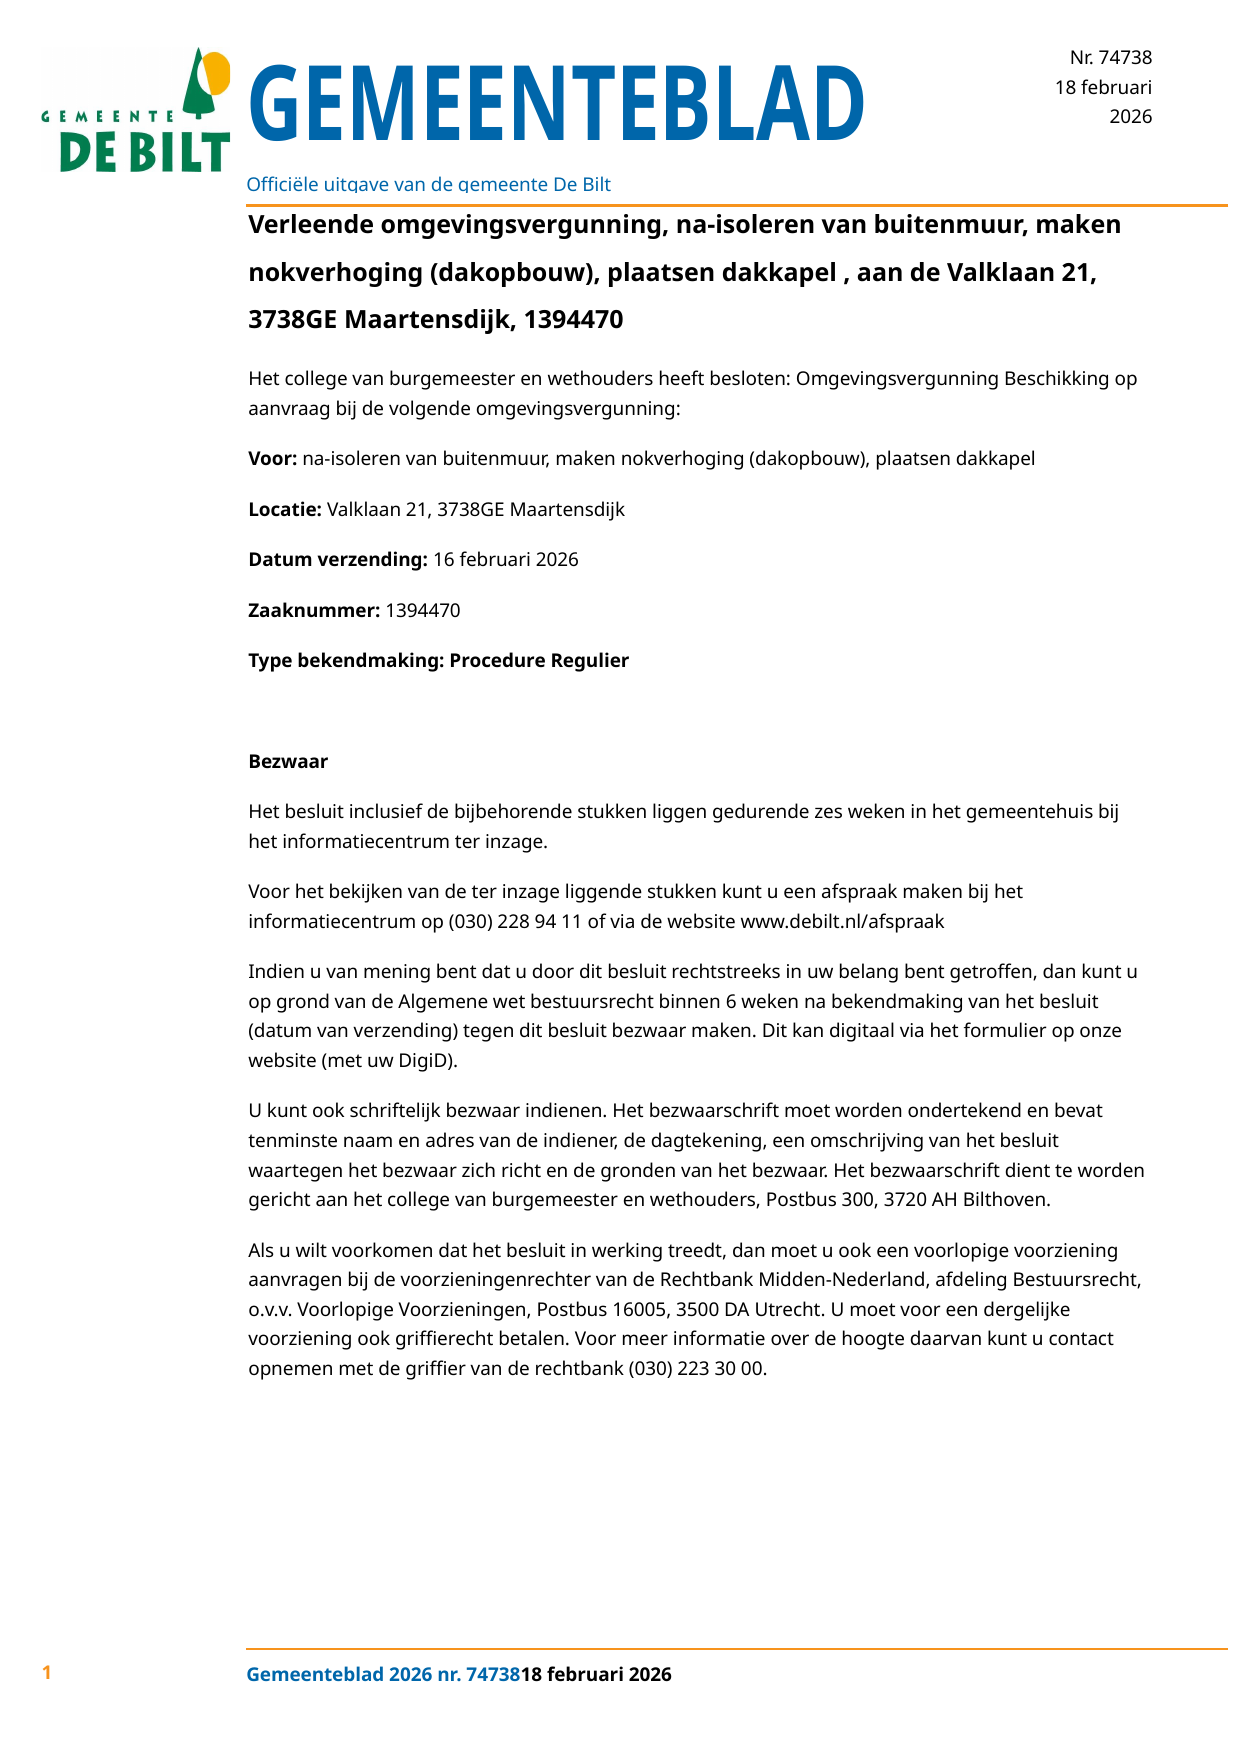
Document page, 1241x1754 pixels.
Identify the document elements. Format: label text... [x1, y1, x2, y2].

text Zaaknummer: 1394470 [248, 597, 1152, 622]
picture [41, 47, 231, 172]
text Locatie: Valklaan 21, 3738GE Maartensdijk [248, 496, 1152, 522]
text Type bekendmaking: Procedure Regulier [248, 647, 1152, 673]
text Indien u van mening bent dat u door dit besluit rechtstreeks in uw belang bent getroffen, dan kunt u op grond van de Algemene wet bestuursrecht binnen 6 weken na bekendmaking van het besluit (datum van verzending) tegen dit besluit bezwaar maken. Dit kan digitaal via het formulier op onze website (met uw DigiD). [248, 958, 1152, 1073]
text Bezwaar [248, 748, 1152, 774]
text Voor het bekijken van de ter inzage liggende stukken kunt u een afspraak maken bij het informatiecentrum op (030) 228 94 11 of via de website www.debilt.nl/afspraak [248, 878, 1152, 934]
text Datum verzending: 16 februari 2026 [248, 546, 1152, 572]
text Het besluit inclusief de bijbehorende stukken liggen gedurende zes weken in het gemeentehuis bij het informatiecentrum ter inzage. [248, 798, 1152, 854]
text Voor: na-isoleren van buitenmuur, maken nokverhoging (dakopbouw), plaatsen dakkapel [248, 446, 1152, 471]
text Verleende omgevingsvergunning, na-isoleren van buitenmuur, maken nokverhoging (dakopbouw), plaatsen dakkapel , aan de Valklaan 21, 3738GE Maartensdijk, 1394470 [248, 207, 1152, 336]
text Als u wilt voorkomen dat het besluit in werking treedt, dan moet u ook een voorlopige voorziening aanvragen bij de voorzieningenrechter van de Rechtbank Midden-Nederland, afdeling Bestuursrecht, o.v.v. Voorlopige Voorzieningen, Postbus 16005, 3500 DA Utrecht. U moet voor een dergelijke voorziening ook griffierecht betalen. Voor meer informatie over de hoogte daarvan kunt u contact opnemen met de griffier van de rechtbank (030) 223 30 00. [248, 1237, 1152, 1381]
text U kunt ook schriftelijk bezwaar indienen. Het bezwaarschrift moet worden ondertekend en bevat tenminste naam en adres van de indiener, de dagtekening, een omschrijving van het besluit waartegen het bezwaar zich richt en de gronden van het bezwaar. Het bezwaarschrift dient te worden gericht aan het college van burgemeester en wethouders, Postbus 300, 3720 AH Bilthoven. [248, 1098, 1152, 1212]
text Het college van burgemeester en wethouders heeft besloten: Omgevingsvergunning Beschikking op aanvraag bij de volgende omgevingsvergunning: [248, 366, 1152, 421]
